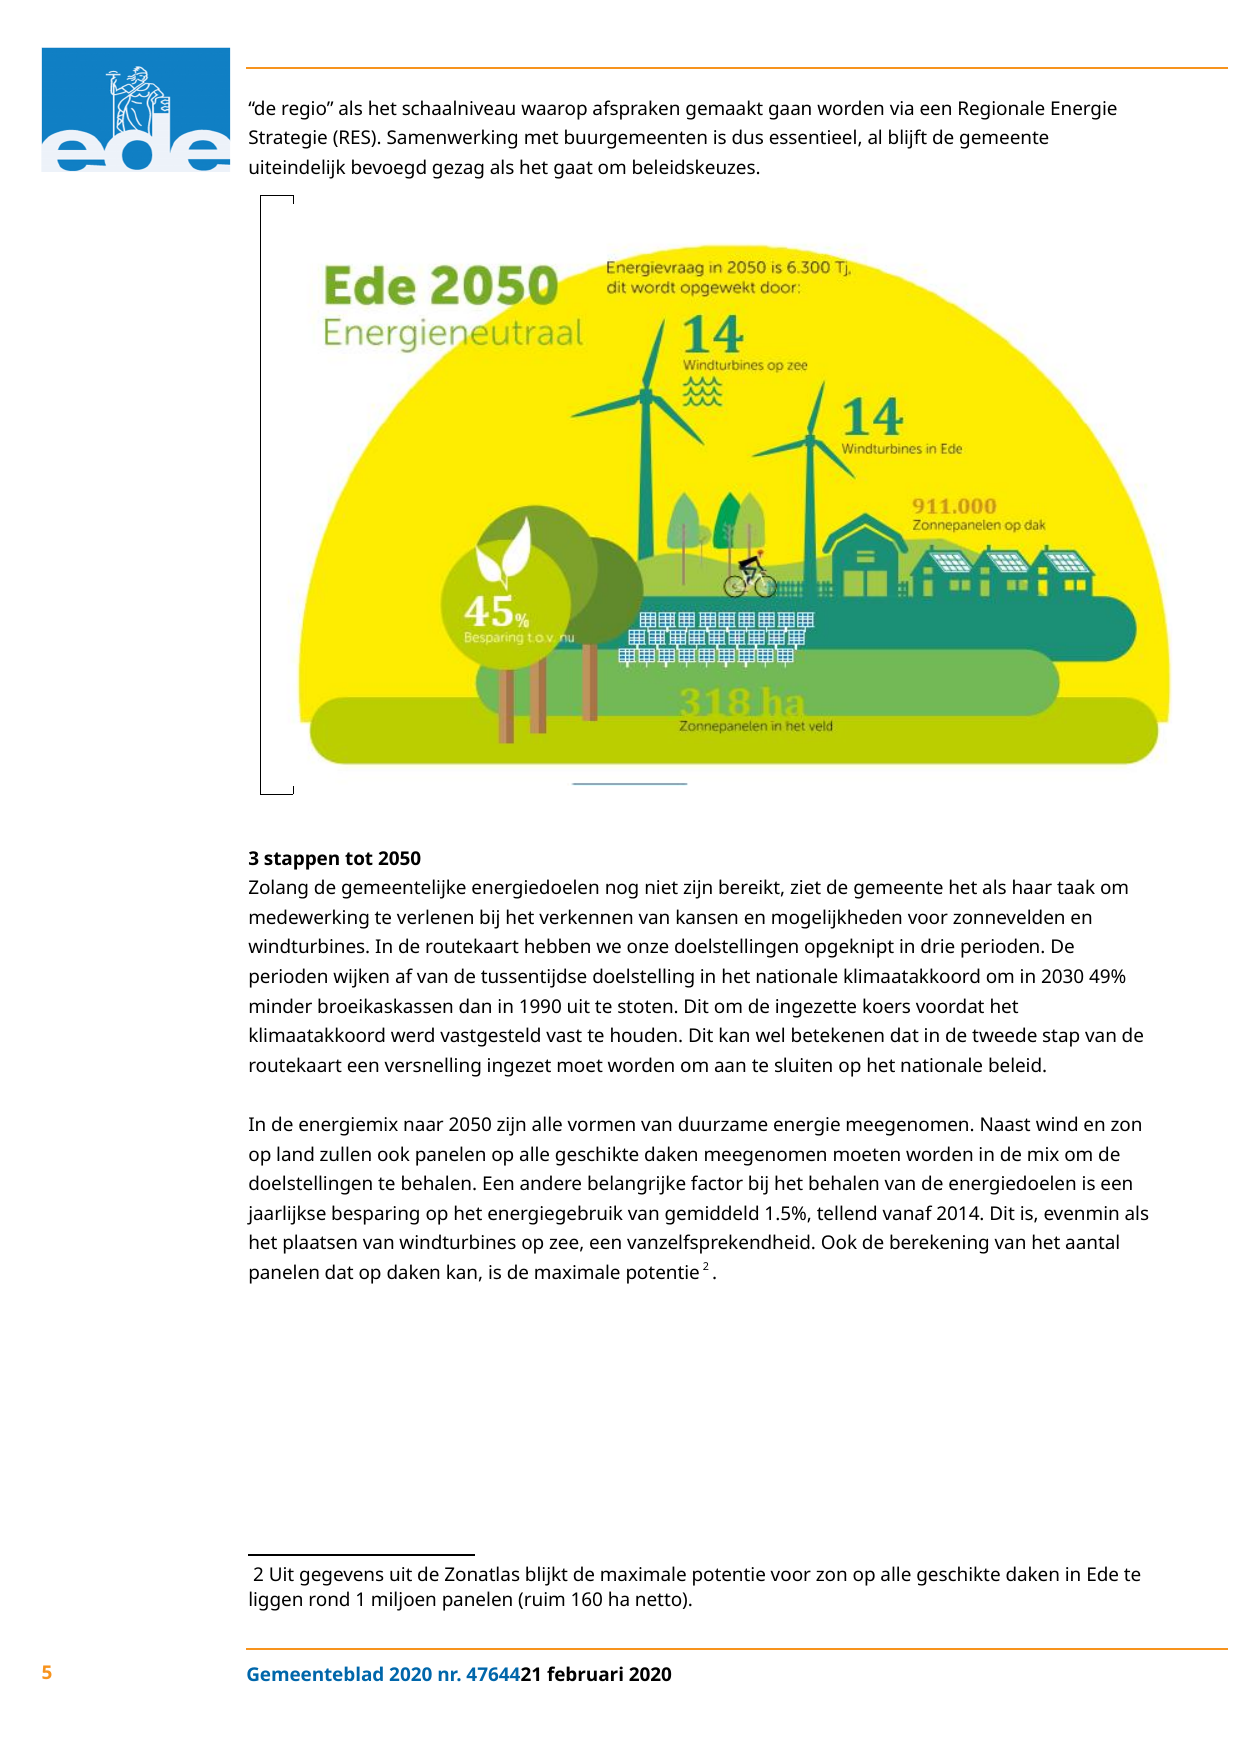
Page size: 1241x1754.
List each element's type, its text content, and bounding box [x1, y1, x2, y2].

text “de regio” als het schaalniveau waarop afspraken gemaakt gaan worden via een Regionale Energie Strategie (RES). Samenwerking met buurgemeenten is dus essentieel, al blijft de gemeente uiteindelijk bevoegd gezag als het gaat om beleidskeuzes. [248, 95, 1152, 180]
text 3 stappen tot 2050 [248, 845, 1152, 871]
text Uit gegevens uit de Zonatlas blijkt de maximale potentie voor zon op alle geschikte daken in Ede te liggen rond 1 miljoen panelen (ruim 160 ha netto). [248, 1561, 1152, 1612]
picture [41, 47, 231, 172]
picture [268, 204, 1173, 786]
text Zolang de gemeentelijke energiedoelen nog niet zijn bereikt, ziet de gemeente het als haar taak om medewerking te verlenen bij het verkennen van kansen en mogelijkheden voor zonnevelden en windturbines. In de routekaart hebben we onze doelstellingen opgeknipt in drie perioden. De perioden wijken af van de tussentijdse doelstelling in het nationale klimaatakkoord om in 2030 49% minder broeikaskassen dan in 1990 uit te stoten. Dit om de ingezette koers voordat het klimaatakkoord werd vastgesteld vast te houden. Dit kan wel betekenen dat in de tweede stap van de routekaart een versnelling ingezet moet worden om aan te sluiten op het nationale beleid. [248, 874, 1152, 1078]
text In de energiemix naar 2050 zijn alle vormen van duurzame energie meegenomen. Naast wind en zon op land zullen ook panelen op alle geschikte daken meegenomen moeten worden in de mix om de doelstellingen te behalen. Een andere belangrijke factor bij het behalen van de energiedoelen is een jaarlijkse besparing op het energiegebruik van gemiddeld 1.5%, tellend vanaf 2014. Dit is, evenmin als het plaatsen van windturbines op zee, een vanzelfsprekendheid. Ook de berekening van het aantal panelen dat op daken kan, is de maximale potentie. [248, 1111, 1152, 1285]
